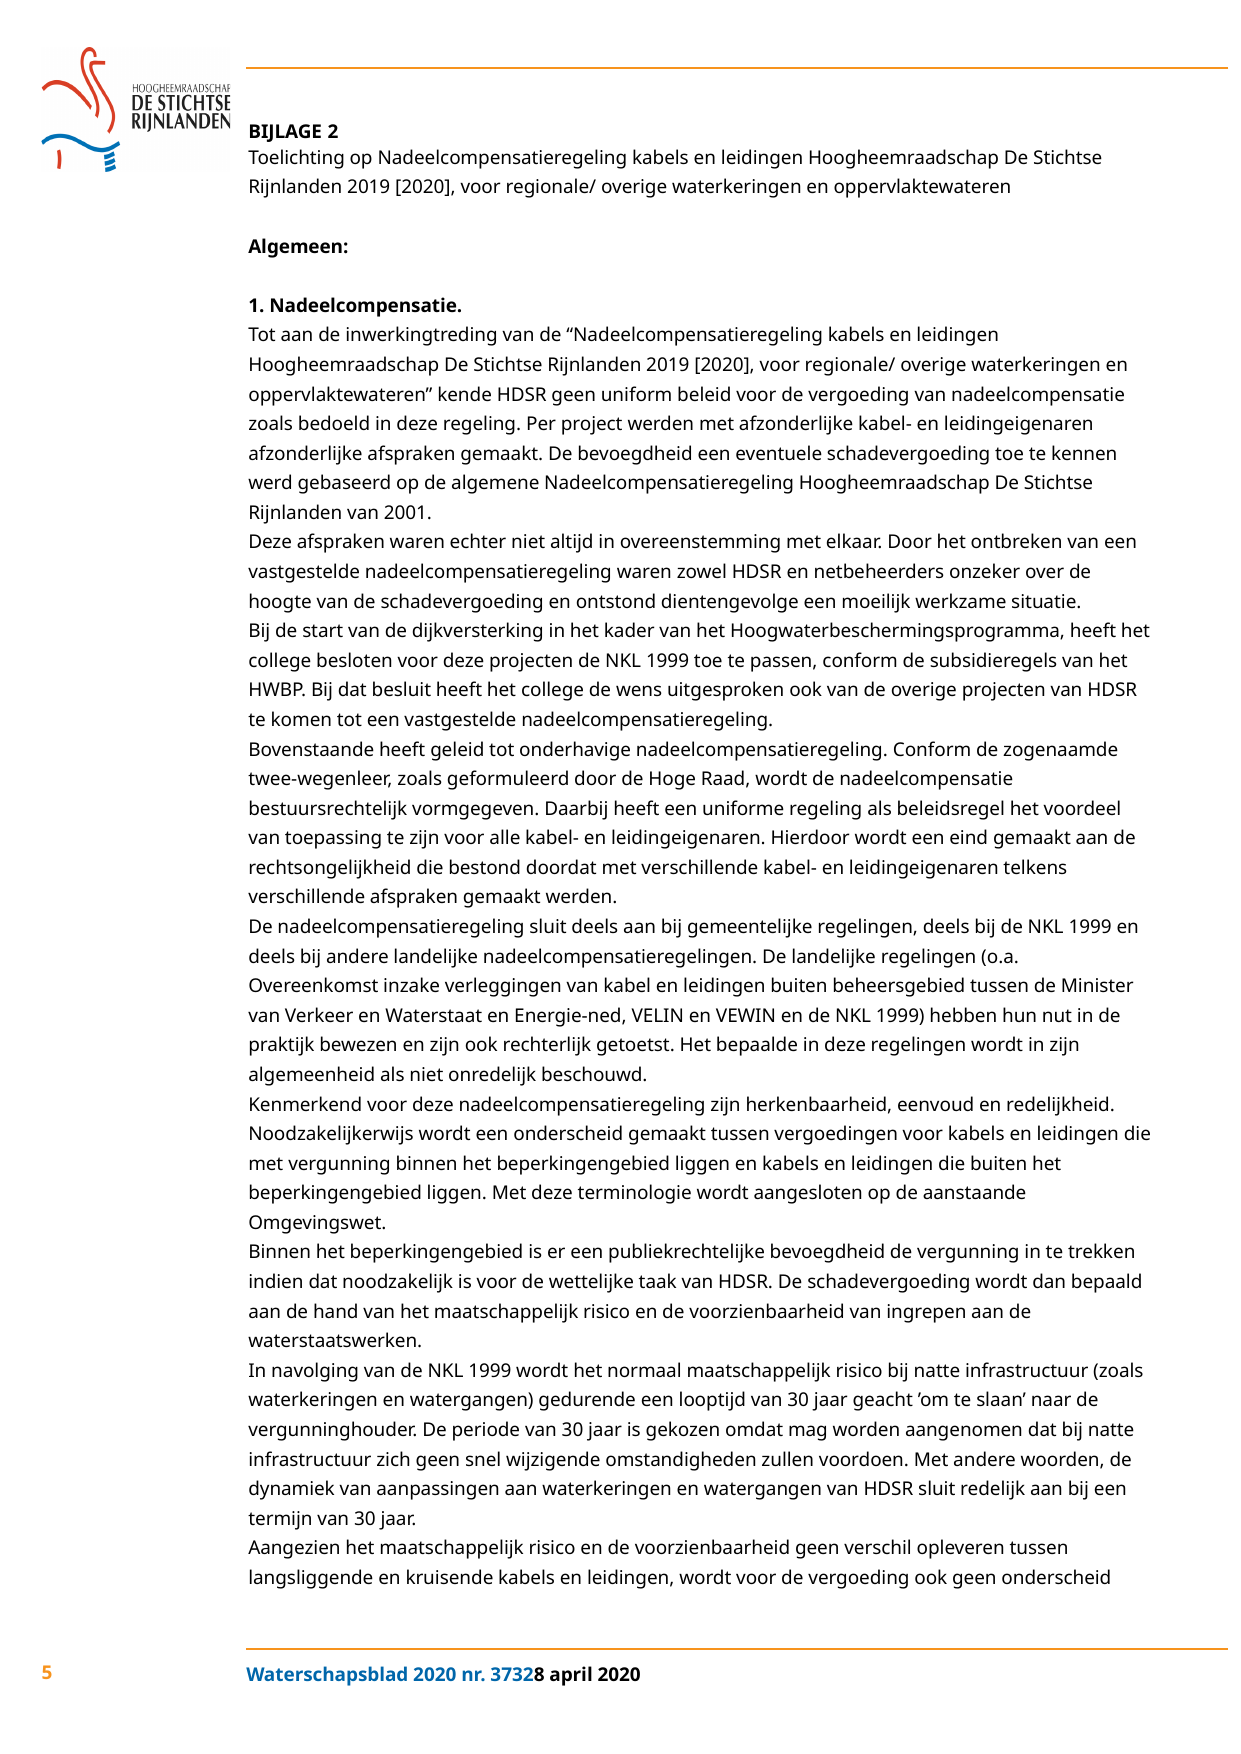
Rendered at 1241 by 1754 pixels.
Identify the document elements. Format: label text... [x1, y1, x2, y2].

text Kenmerkend voor deze nadeelcompensatieregeling zijn herkenbaarheid, eenvoud en redelijkheid. [248, 1091, 1152, 1117]
text De nadeelcompensatieregeling sluit deels aan bij gemeentelijke regelingen, deels bij de NKL 1999 en deels bij andere landelijke nadeelcompensatieregelingen. De landelijke regelingen (o.a. Overeenkomst inzake verleggingen van kabel en leidingen buiten beheersgebied tussen de Minister van Verkeer en Waterstaat en Energie-ned, VELIN en VEWIN en de NKL 1999) hebben hun nut in de praktijk bewezen en zijn ook rechterlijk getoetst. Het bepaalde in deze regelingen wordt in zijn algemeenheid als niet onredelijk beschouwd. [248, 913, 1152, 1087]
picture [41, 47, 231, 172]
text 1. Nadeelcompensatie. [248, 292, 1152, 318]
text Bovenstaande heeft geleid tot onderhavige nadeelcompensatieregeling. Conform de zogenaamde twee-wegenleer, zoals geformuleerd door de Hoge Raad, wordt de nadeelcompensatie bestuursrechtelijk vormgegeven. Daarbij heeft een uniforme regeling als beleidsregel het voordeel van toepassing te zijn voor alle kabel- en leidingeigenaren. Hierdoor wordt een eind gemaakt aan de rechtsongelijkheid die bestond doordat met verschillende kabel- en leidingeigenaren telkens verschillende afspraken gemaakt werden. [248, 736, 1152, 909]
text Tot aan de inwerkingtreding van de “Nadeelcompensatieregeling kabels en leidingen Hoogheemraadschap De Stichtse Rijnlanden 2019 [2020], voor regionale/ overige waterkeringen en oppervlaktewateren” kende HDSR geen uniform beleid voor de vergoeding van nadeelcompensatie zoals bedoeld in deze regeling. Per project werden met afzonderlijke kabel- en leidingeigenaren afzonderlijke afspraken gemaakt. De bevoegdheid een eventuele schadevergoeding toe te kennen werd gebaseerd op de algemene Nadeelcompensatieregeling Hoogheemraadschap De Stichtse Rijnlanden van 2001. [248, 322, 1152, 525]
text BIJLAGE 2 [248, 116, 1152, 144]
text In navolging van de NKL 1999 wordt het normaal maatschappelijk risico bij natte infrastructuur (zoals waterkeringen en watergangen) gedurende een looptijd van 30 jaar geacht ’om te slaan’ naar de vergunninghouder. De periode van 30 jaar is gekozen omdat mag worden aangenomen dat bij natte infrastructuur zich geen snel wijzigende omstandigheden zullen voordoen. Met andere woorden, de dynamiek van aanpassingen aan waterkeringen en watergangen van HDSR sluit redelijk aan bij een termijn van 30 jaar. [248, 1357, 1152, 1531]
text Deze afspraken waren echter niet altijd in overeenstemming met elkaar. Door het ontbreken van een vastgestelde nadeelcompensatieregeling waren zowel HDSR en netbeheerders onzeker over de hoogte van de schadevergoeding en ontstond dientengevolge een moeilijk werkzame situatie. [248, 529, 1152, 614]
text Aangezien het maatschappelijk risico en de voorzienbaarheid geen verschil opleveren tussen langsliggende en kruisende kabels en leidingen, wordt voor de vergoeding ook geen onderscheid [248, 1534, 1152, 1590]
text Binnen het beperkingengebied is er een publiekrechtelijke bevoegdheid de vergunning in te trekken indien dat noodzakelijk is voor de wettelijke taak van HDSR. De schadevergoeding wordt dan bepaald aan de hand van het maatschappelijk risico en de voorzienbaarheid van ingrepen aan de waterstaatswerken. [248, 1239, 1152, 1353]
text Toelichting op Nadeelcompensatieregeling kabels en leidingen Hoogheemraadschap De Stichtse Rijnlanden 2019 [2020], voor regionale/ overige waterkeringen en oppervlaktewateren [248, 144, 1152, 199]
text Noodzakelijkerwijs wordt een onderscheid gemaakt tussen vergoedingen voor kabels en leidingen die met vergunning binnen het beperkingengebied liggen en kabels en leidingen die buiten het beperkingengebied liggen. Met deze terminologie wordt aangesloten op de aanstaande Omgevingswet. [248, 1120, 1152, 1235]
text Algemeen: [248, 233, 1152, 259]
text Bij de start van de dijkversterking in het kader van het Hoogwaterbeschermingsprogramma, heeft het college besloten voor deze projecten de NKL 1999 toe te passen, conform de subsidieregels van het HWBP. Bij dat besluit heeft het college de wens uitgesproken ook van de overige projecten van HDSR te komen tot een vastgestelde nadeelcompensatieregeling. [248, 617, 1152, 732]
